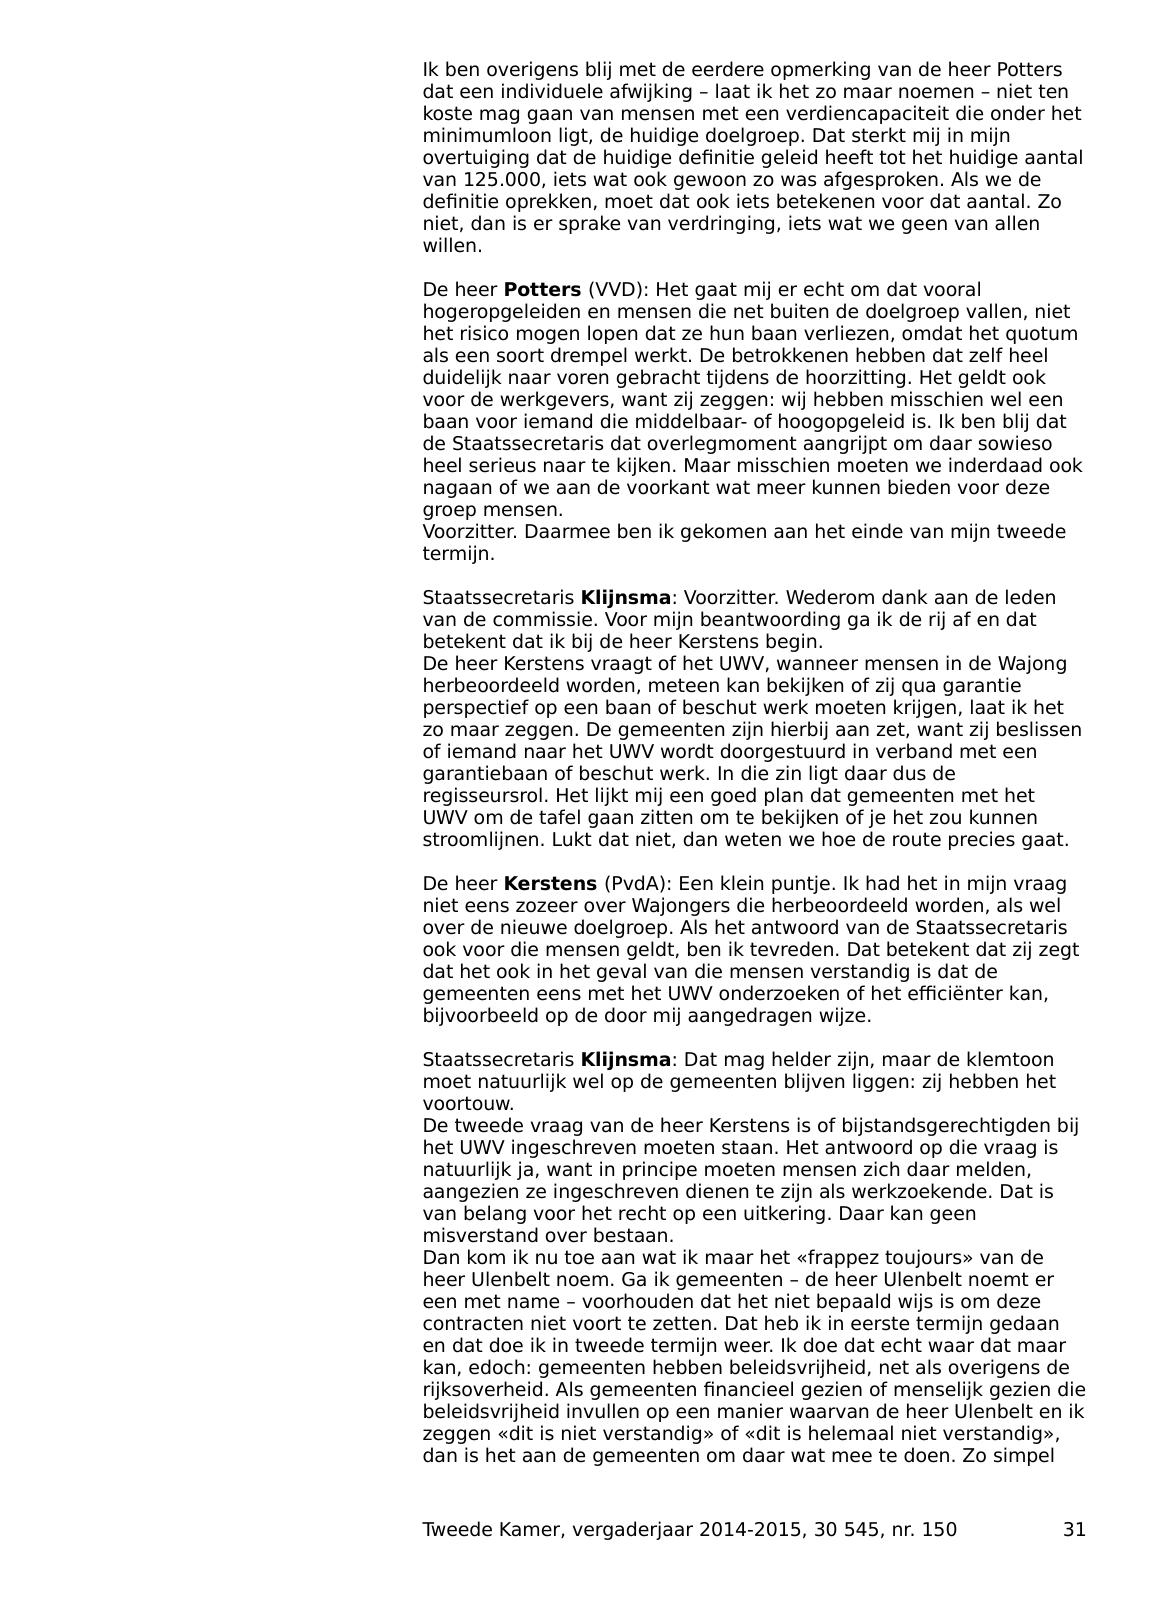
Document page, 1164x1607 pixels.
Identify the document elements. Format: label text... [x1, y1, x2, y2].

text Voorzitter. Daarmee ben ik gekomen aan het einde van mijn tweede termijn. [422, 521, 1087, 565]
text De tweede vraag van de heer Kerstens is of bijstandsgerechtigden bij het UWV ingeschreven moeten staan. Het antwoord op die vraag is natuurlijk ja, want in principe moeten mensen zich daar melden, aangezien ze ingeschreven dienen te zijn als werkzoekende. Dat is van belang voor het recht op een uitkering. Daar kan geen misverstand over bestaan. [422, 1115, 1087, 1247]
text De heer Kerstens vraagt of het UWV, wanneer mensen in de Wajong herbeoordeeld worden, meteen kan bekijken of zij qua garantie perspectief op een baan of beschut werk moeten krijgen, laat ik het zo maar zeggen. De gemeenten zijn hierbij aan zet, want zij beslissen of iemand naar het UWV wordt doorgestuurd in verband met een garantiebaan of beschut werk. In die zin ligt daar dus de regisseursrol. Het lijkt mij een goed plan dat gemeenten met het UWV om de tafel gaan zitten om te bekijken of je het zou kunnen stroomlijnen. Lukt dat niet, dan weten we hoe de route precies gaat. [422, 653, 1087, 851]
text Dan kom ik nu toe aan wat ik maar het «frappez toujours» van de heer Ulenbelt noem. Ga ik gemeenten – de heer Ulenbelt noemt er een met name – voorhouden dat het niet bepaald wijs is om deze contracten niet voort te zetten. Dat heb ik in eerste termijn gedaan en dat doe ik in tweede termijn weer. Ik doe dat echt waar dat maar kan, edoch: gemeenten hebben beleidsvrijheid, net als overigens de rijksoverheid. Als gemeenten financieel gezien of menselijk gezien die beleidsvrijheid invullen op een manier waarvan de heer Ulenbelt en ik zeggen «dit is niet verstandig» of «dit is helemaal niet verstandig», dan is het aan de gemeenten om daar wat mee te doen. Zo simpel [422, 1247, 1087, 1467]
text Ik ben overigens blij met de eerdere opmerking van de heer Potters dat een individuele afwijking – laat ik het zo maar noemen – niet ten koste mag gaan van mensen met een verdiencapaciteit die onder het minimumloon ligt, de huidige doelgroep. Dat sterkt mij in mijn overtuiging dat de huidige definitie geleid heeft tot het huidige aantal van 125.000, iets wat ook gewoon zo was afgesproken. Als we de definitie oprekken, moet dat ook iets betekenen voor dat aantal. Zo niet, dan is er sprake van verdringing, iets wat we geen van allen willen. [422, 59, 1087, 257]
text Staatssecretaris Klijnsma: Dat mag helder zijn, maar de klemtoon moet natuurlijk wel op de gemeenten blijven liggen: zij hebben het voortouw. [422, 1049, 1087, 1115]
text Staatssecretaris Klijnsma: Voorzitter. Wederom dank aan de leden van de commissie. Voor mijn beantwoording ga ik de rij af en dat betekent dat ik bij de heer Kerstens begin. [422, 587, 1087, 653]
text De heer Kerstens (PvdA): Een klein puntje. Ik had het in mijn vraag niet eens zozeer over Wajongers die herbeoordeeld worden, als wel over de nieuwe doelgroep. Als het antwoord van de Staatssecretaris ook voor die mensen geldt, ben ik tevreden. Dat betekent dat zij zegt dat het ook in het geval van die mensen verstandig is dat de gemeenten eens met het UWV onderzoeken of het efficiënter kan, bijvoorbeeld op de door mij aangedragen wijze. [422, 873, 1087, 1027]
text De heer Potters (VVD): Het gaat mij er echt om dat vooral hogeropgeleiden en mensen die net buiten de doelgroep vallen, niet het risico mogen lopen dat ze hun baan verliezen, omdat het quotum als een soort drempel werkt. De betrokkenen hebben dat zelf heel duidelijk naar voren gebracht tijdens de hoorzitting. Het geldt ook voor de werkgevers, want zij zeggen: wij hebben misschien wel een baan voor iemand die middelbaar- of hoogopgeleid is. Ik ben blij dat de Staatssecretaris dat overlegmoment aangrijpt om daar sowieso heel serieus naar te kijken. Maar misschien moeten we inderdaad ook nagaan of we aan de voorkant wat meer kunnen bieden voor deze groep mensen. [422, 279, 1087, 521]
